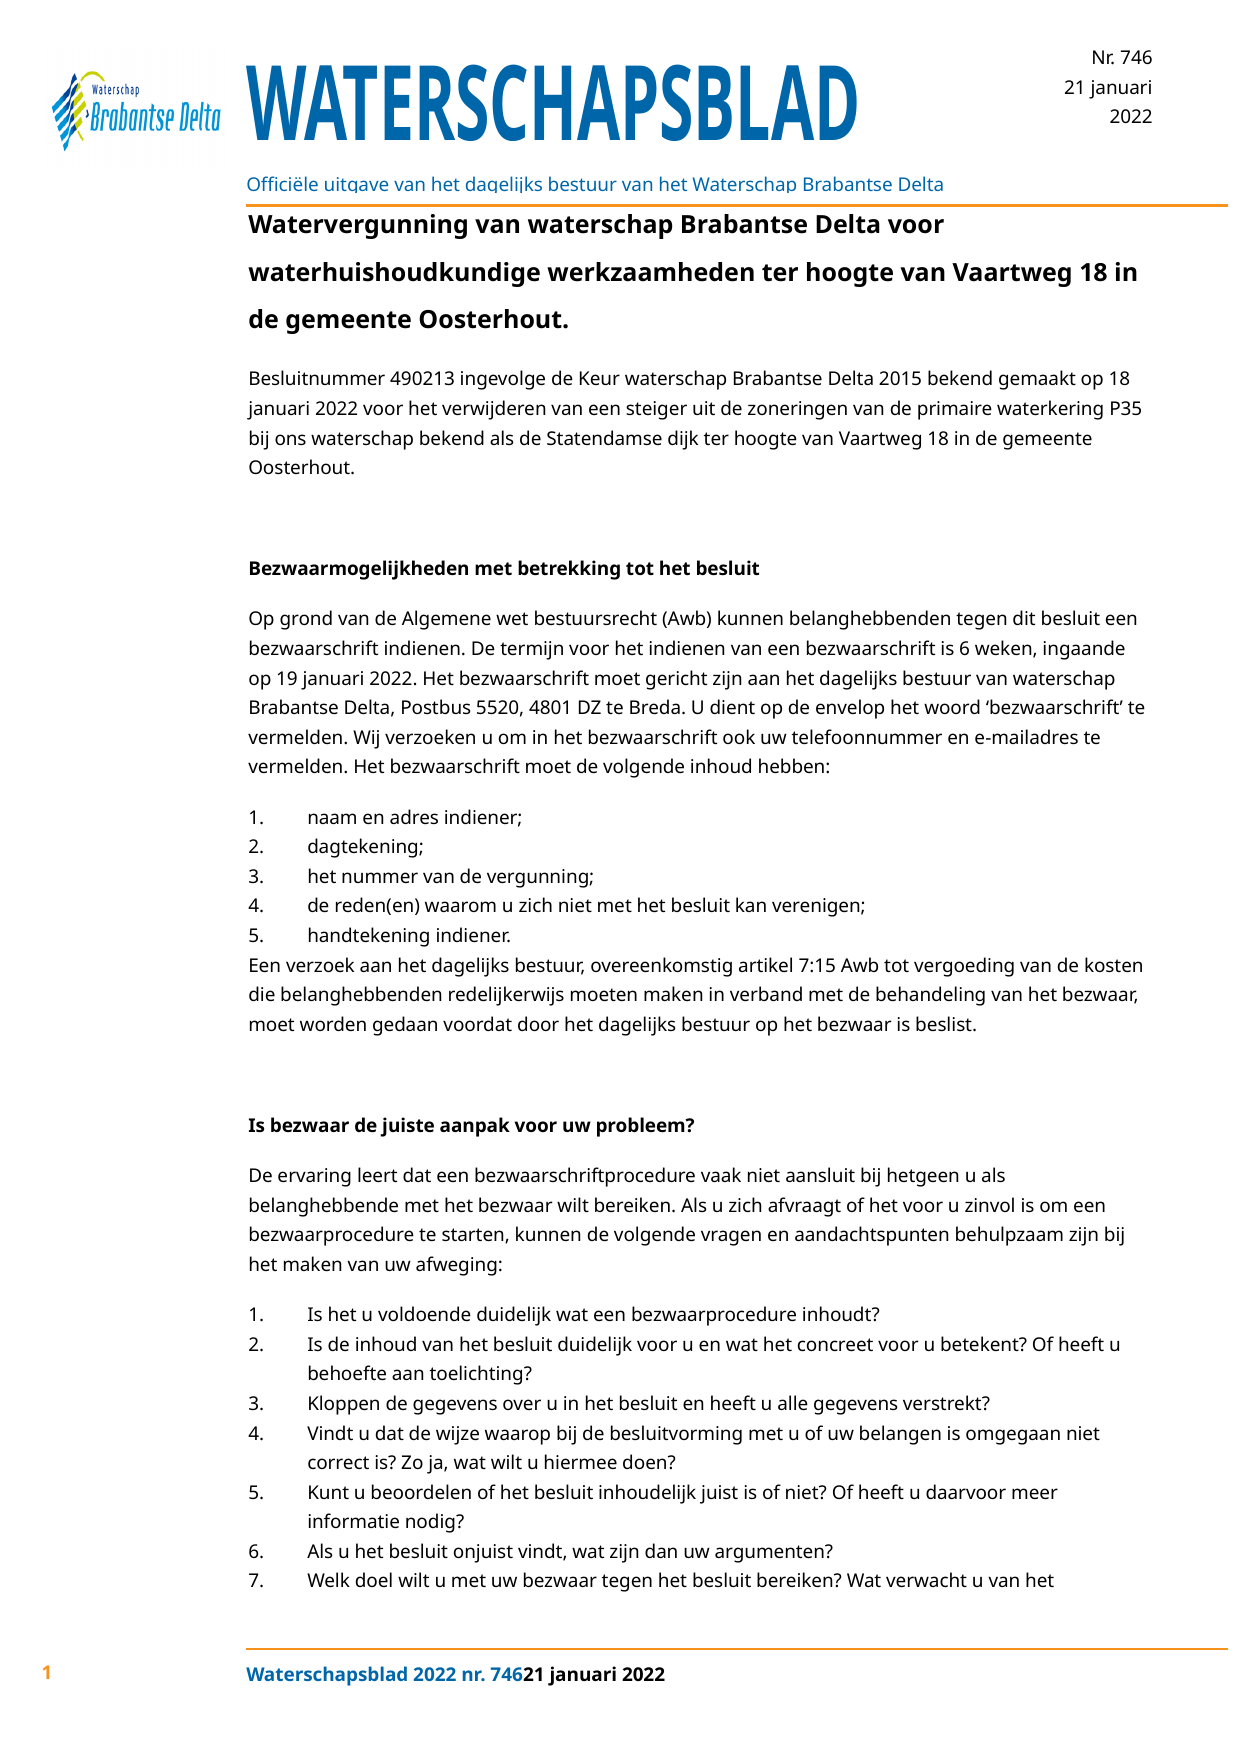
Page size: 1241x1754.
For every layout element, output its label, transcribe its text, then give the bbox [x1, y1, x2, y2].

list Is de inhoud van het besluit duidelijk voor u en wat het concreet voor u betekent? Of heeft u behoefte aan toelichting? [248, 1331, 1152, 1386]
text Een verzoek aan het dagelijks bestuur, overeenkomstig artikel 7:15 Awb tot vergoeding van de kosten die belanghebbenden redelijkerwijs moeten maken in verband met de behandeling van het bezwaar, moet worden gedaan voordat door het dagelijks bestuur op het bezwaar is beslist. [248, 952, 1152, 1037]
picture [41, 47, 231, 172]
list Als u het besluit onjuist vindt, wat zijn dan uw argumenten? [248, 1538, 1152, 1564]
list handtekening indiener. [248, 922, 1152, 948]
list het nummer van de vergunning; [248, 863, 1152, 889]
list de reden(en) waarom u zich niet met het besluit kan verenigen; [248, 893, 1152, 918]
text Watervergunning van waterschap Brabantse Delta voor waterhuishoudkundige werkzaamheden ter hoogte van Vaartweg 18 in de gemeente Oosterhout. [248, 207, 1152, 336]
list Kloppen de gegevens over u in het besluit en heeft u alle gegevens verstrekt? [248, 1390, 1152, 1416]
list Is het u voldoende duidelijk wat een bezwaarprocedure inhoudt? [248, 1301, 1152, 1327]
list Kunt u beoordelen of het besluit inhoudelijk juist is of niet? Of heeft u daarvoor meer informatie nodig? [248, 1479, 1152, 1534]
text Bezwaarmogelijkheden met betrekking tot het besluit [248, 555, 1152, 581]
list Vindt u dat de wijze waarop bij de besluitvorming met u of uw belangen is omgegaan niet correct is? Zo ja, wat wilt u hiermee doen? [248, 1420, 1152, 1475]
text Is bezwaar de juiste aanpak voor uw probleem? [248, 1112, 1152, 1137]
list dagtekening; [248, 833, 1152, 859]
list naam en adres indiener; [248, 804, 1152, 829]
list Welk doel wilt u met uw bezwaar tegen het besluit bereiken? Wat verwacht u van het [248, 1568, 1152, 1593]
text De ervaring leert dat een bezwaarschriftprocedure vaak niet aansluit bij hetgeen u als belanghebbende met het bezwaar wilt bereiken. Als u zich afvraagt of het voor u zinvol is om een bezwaarprocedure te starten, kunnen de volgende vragen en aandachtspunten behulpzaam zijn bij het maken van uw afweging: [248, 1162, 1152, 1277]
text Besluitnummer 490213 ingevolge de Keur waterschap Brabantse Delta 2015 bekend gemaakt op 18 januari 2022 voor het verwijderen van een steiger uit de zoneringen van de primaire waterkering P35 bij ons waterschap bekend als de Statendamse dijk ter hoogte van Vaartweg 18 in de gemeente Oosterhout. [248, 366, 1152, 480]
text Op grond van de Algemene wet bestuursrecht (Awb) kunnen belanghebbenden tegen dit besluit een bezwaarschrift indienen. De termijn voor het indienen van een bezwaarschrift is 6 weken, ingaande op 19 januari 2022. Het bezwaarschrift moet gericht zijn aan het dagelijks bestuur van waterschap Brabantse Delta, Postbus 5520, 4801 DZ te Breda. U dient op de envelop het woord ‘bezwaarschrift’ te vermelden. Wij verzoeken u om in het bezwaarschrift ook uw telefoonnummer en e‑mailadres te vermelden. Het bezwaarschrift moet de volgende inhoud hebben: [248, 606, 1152, 779]
